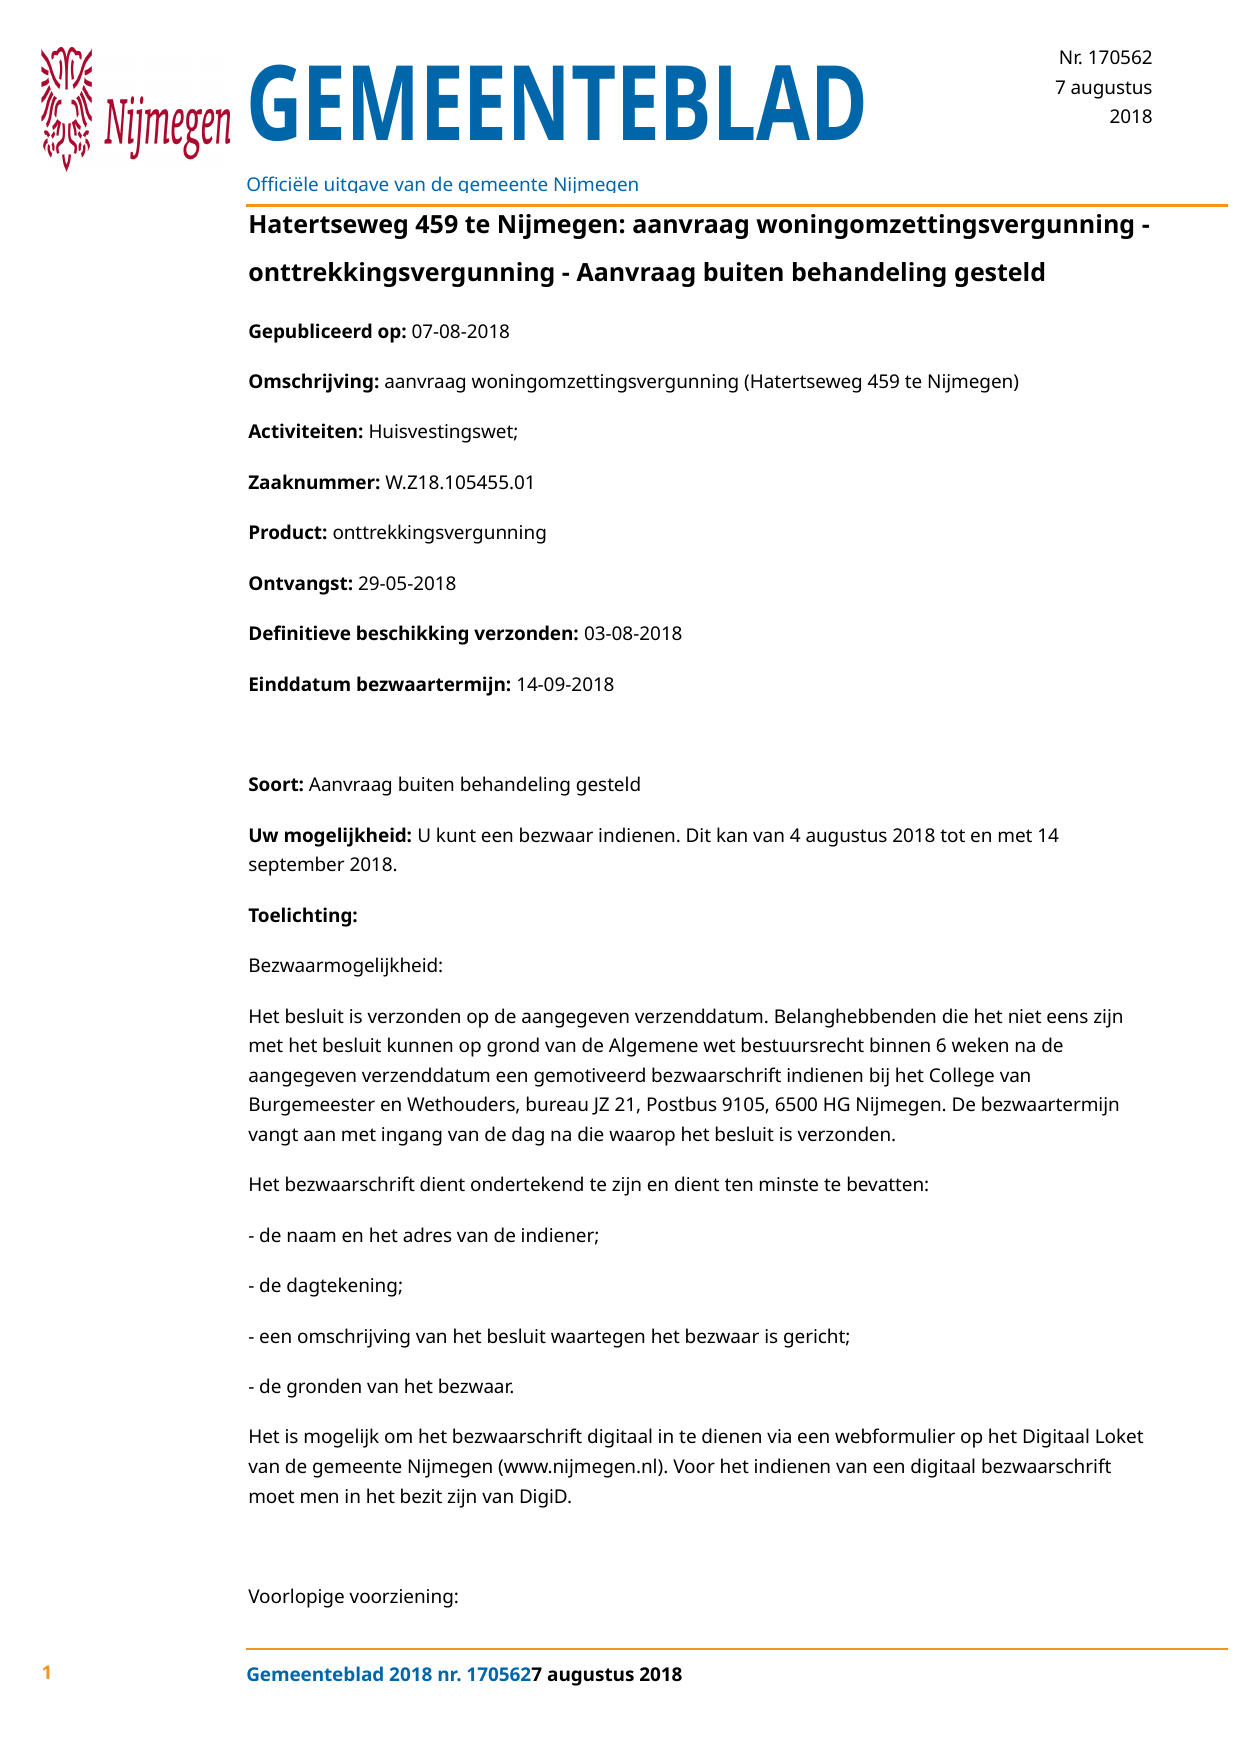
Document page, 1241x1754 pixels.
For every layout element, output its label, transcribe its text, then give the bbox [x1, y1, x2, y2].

text Hatertseweg 459 te Nijmegen: aanvraag woningomzettingsvergunning - onttrekkingsvergunning - Aanvraag buiten behandeling gesteld [248, 207, 1152, 288]
text Uw mogelijkheid: U kunt een bezwaar indienen. Dit kan van 4 augustus 2018 tot en met 14 september 2018. [248, 822, 1152, 877]
text Soort: Aanvraag buiten behandeling gesteld [248, 772, 1152, 797]
text Het bezwaarschrift dient ondertekend te zijn en dient ten minste te bevatten: [248, 1172, 1152, 1197]
text Het besluit is verzonden op de aangegeven verzenddatum. Belanghebbenden die het niet eens zijn met het besluit kunnen op grond van de Algemene wet bestuursrecht binnen 6 weken na de aangegeven verzenddatum een gemotiveerd bezwaarschrift indienen bij het College van Burgemeester en Wethouders, bureau JZ 21, Postbus 9105, 6500 HG Nijmegen. De bezwaartermijn vangt aan met ingang van de dag na die waarop het besluit is verzonden. [248, 1003, 1152, 1147]
text Activiteiten: Huisvestingswet; [248, 419, 1152, 444]
text Ontvangst: 29-05-2018 [248, 570, 1152, 596]
text - de naam en het adres van de indiener; [248, 1222, 1152, 1248]
text - een omschrijving van het besluit waartegen het bezwaar is gericht; [248, 1323, 1152, 1349]
text Gepubliceerd op: 07-08-2018 [248, 318, 1152, 344]
text - de gronden van het bezwaar. [248, 1373, 1152, 1399]
text Zaaknummer: W.Z18.105455.01 [248, 469, 1152, 495]
text Het is mogelijk om het bezwaarschrift digitaal in te dienen via een webformulier op het Digitaal Loket van de gemeente Nijmegen (www.nijmegen.nl). Voor het indienen van een digitaal bezwaarschrift moet men in het bezit zijn van DigiD. [248, 1424, 1152, 1509]
text - de dagtekening; [248, 1272, 1152, 1298]
text Einddatum bezwaartermijn: 14-09-2018 [248, 671, 1152, 697]
text Voorlopige voorziening: [248, 1584, 1152, 1609]
text Product: onttrekkingsvergunning [248, 519, 1152, 545]
text Omschrijving: aanvraag woningomzettingsvergunning (Hatertseweg 459 te Nijmegen) [248, 368, 1152, 394]
text Bezwaarmogelijkheid: [248, 952, 1152, 978]
picture [41, 47, 231, 172]
text Definitieve beschikking verzonden: 03-08-2018 [248, 620, 1152, 646]
text Toelichting: [248, 902, 1152, 928]
